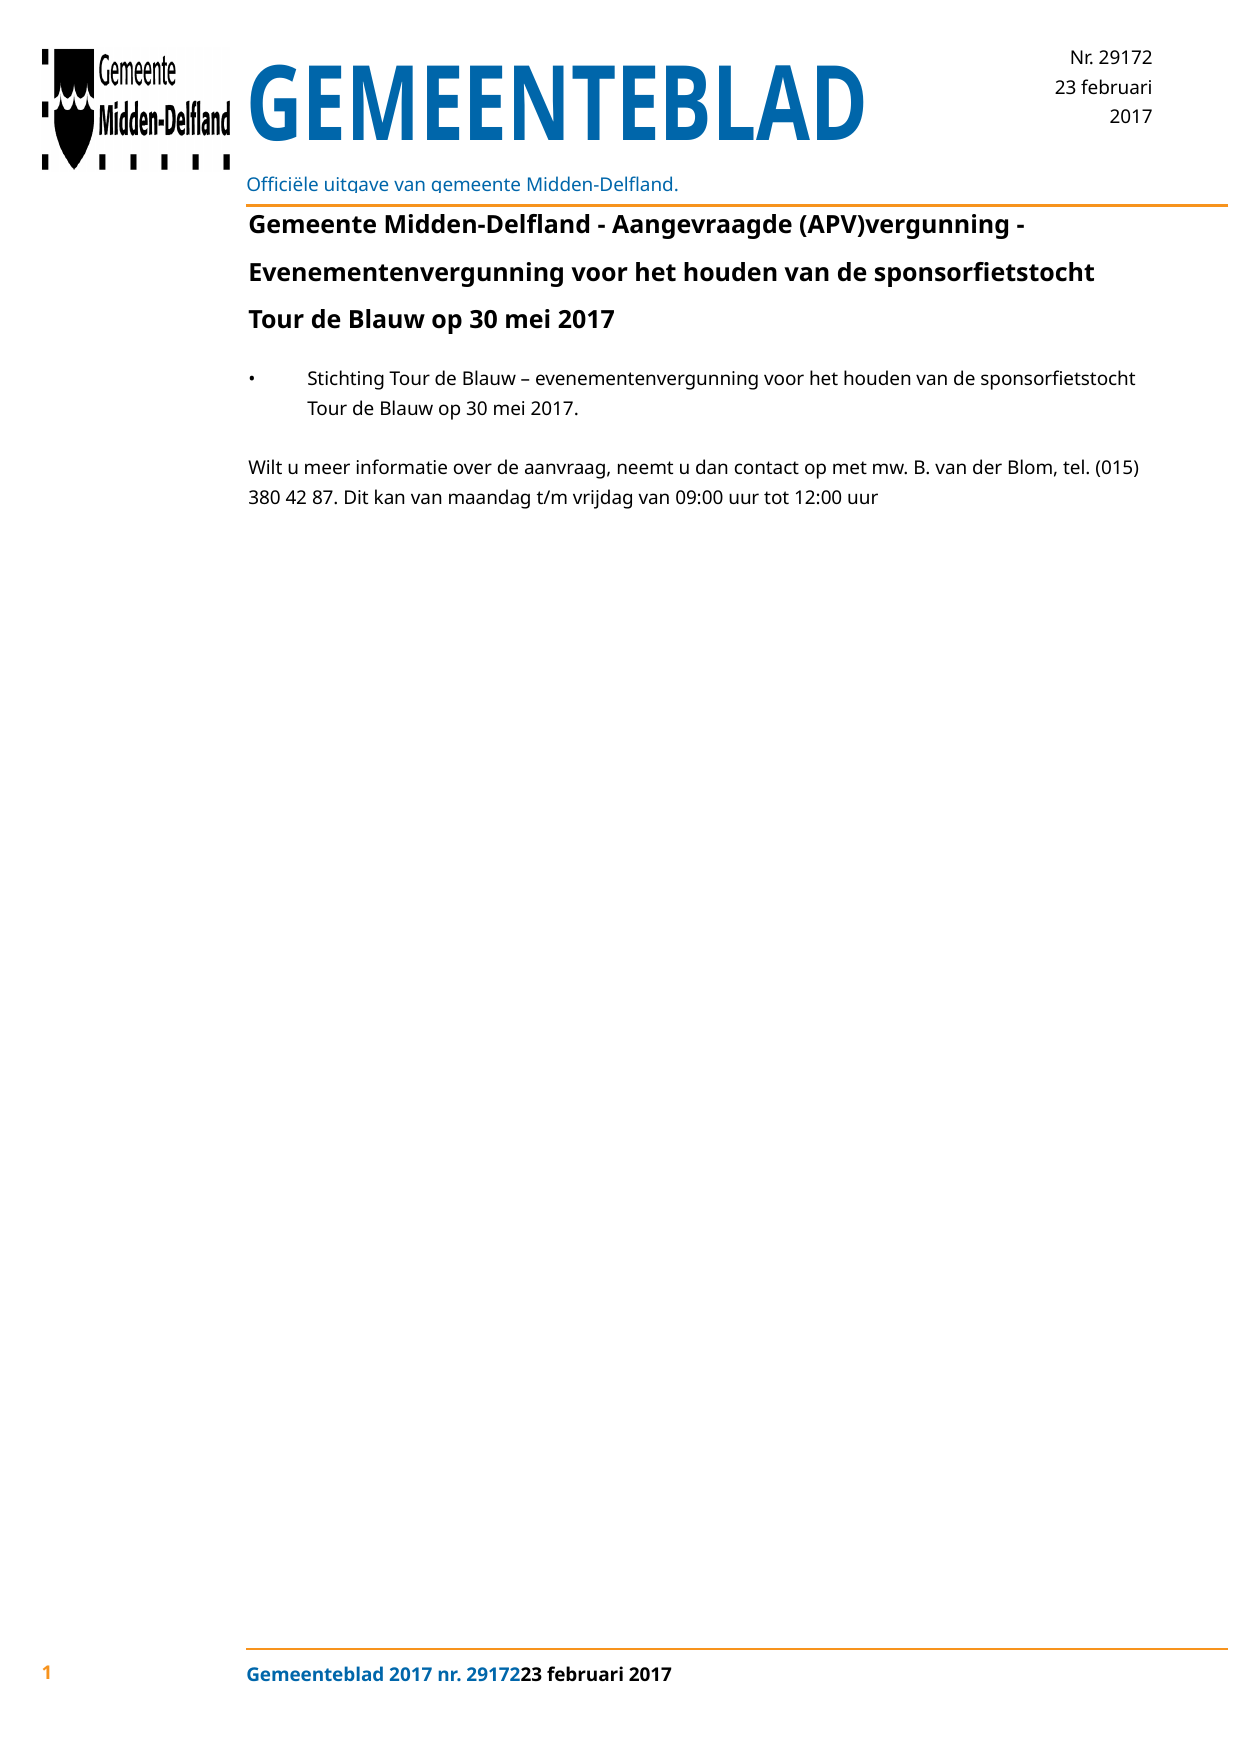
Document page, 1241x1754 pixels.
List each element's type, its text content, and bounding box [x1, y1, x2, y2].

list Stichting Tour de Blauw – evenementenvergunning voor het houden van de sponsorfietstocht Tour de Blauw op 30 mei 2017. [248, 366, 1152, 421]
text Wilt u meer informatie over de aanvraag, neemt u dan contact op met mw. B. van der Blom, tel. (015) 380 42 87. Dit kan van maandag t/m vrijdag van 09:00 uur tot 12:00 uur [248, 454, 1152, 509]
text Gemeente Midden-Delfland - Aangevraagde (APV)vergunning - Evenementenvergunning voor het houden van de sponsorfietstocht Tour de Blauw op 30 mei 2017 [248, 207, 1152, 336]
picture [41, 47, 231, 172]
